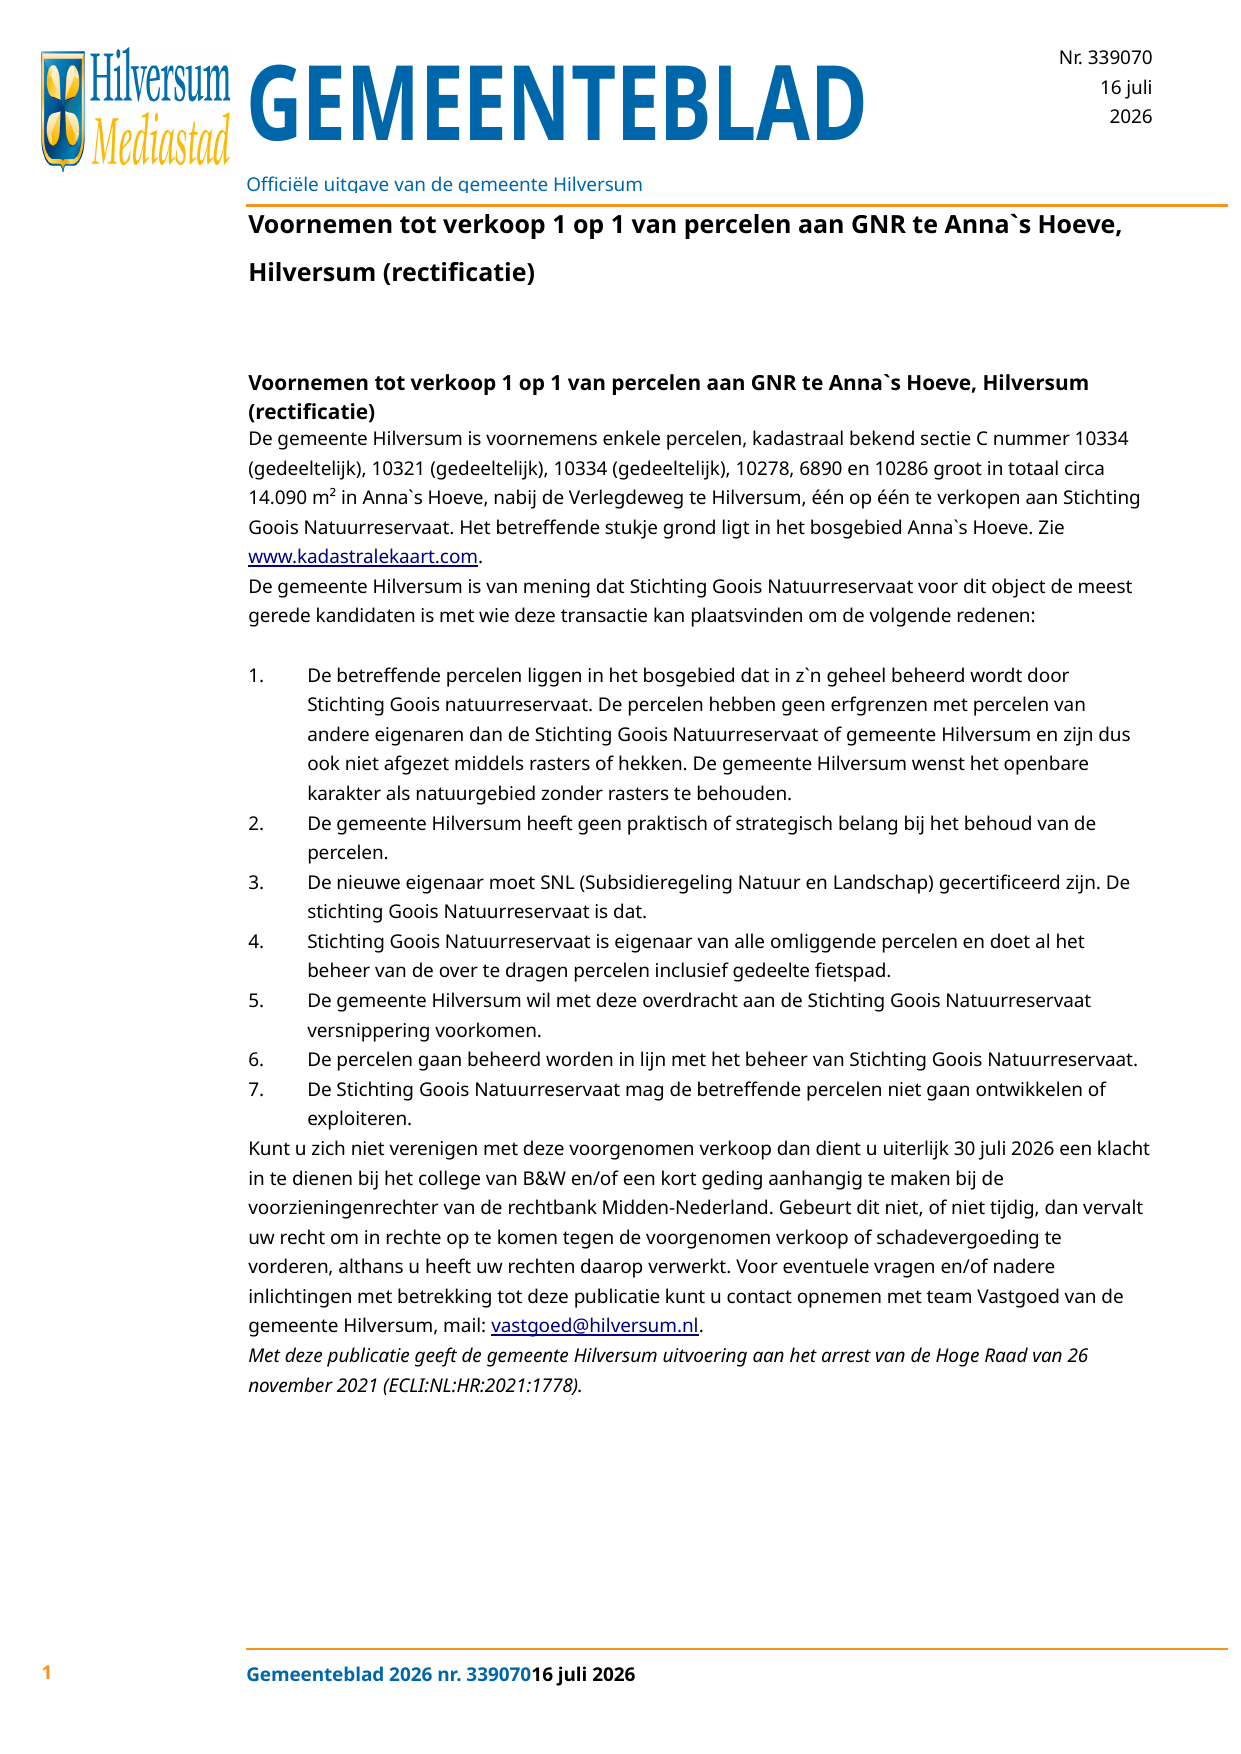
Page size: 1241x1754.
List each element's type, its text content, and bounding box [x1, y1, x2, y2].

list De percelen gaan beheerd worden in lijn met het beheer van Stichting Goois Natuurreservaat. [248, 1046, 1152, 1072]
text Voornemen tot verkoop 1 op 1 van percelen aan GNR te Anna`s Hoeve, Hilversum (rectificatie) [248, 207, 1152, 288]
text Met deze publicatie geeft de gemeente Hilversum uitvoering aan het arrest van de Hoge Raad van 26 november 2021 (ECLI:NL:HR:2021:1778). [248, 1342, 1152, 1398]
text De gemeente Hilversum is voornemens enkele percelen, kadastraal bekend sectie C nummer 10334 (gedeeltelijk), 10321 (gedeeltelijk), 10334 (gedeeltelijk), 10278, 6890 en 10286 groot in totaal circa 14.090 m² in Anna`s Hoeve, nabij de Verlegdeweg te Hilversum, één op één te verkopen aan Stichting Goois Natuurreservaat. Het betreffende stukje grond ligt in het bosgebied Anna`s Hoeve. Zie www.kadastralekaart.com. [248, 425, 1152, 569]
picture [41, 47, 231, 172]
text Kunt u zich niet verenigen met deze voorgenomen verkoop dan dient u uiterlijk 30 juli 2026 een klacht in te dienen bij het college van B&W en/of een kort geding aanhangig te maken bij de voorzieningenrechter van de rechtbank Midden-Nederland. Gebeurt dit niet, of niet tijdig, dan vervalt uw recht om in rechte op te komen tegen de voorgenomen verkoop of schadevergoeding te vorderen, althans u heeft uw rechten daarop verwerkt. Voor eventuele vragen en/of nadere inlichtingen met betrekking tot deze publicatie kunt u contact opnemen met team Vastgoed van de gemeente Hilversum, mail: vastgoed@hilversum.nl. [248, 1135, 1152, 1338]
list De betreffende percelen liggen in het bosgebied dat in z`n geheel beheerd wordt door Stichting Goois natuurreservaat. De percelen hebben geen erfgrenzen met percelen van andere eigenaren dan de Stichting Goois Natuurreservaat of gemeente Hilversum en zijn dus ook niet afgezet middels rasters of hekken. De gemeente Hilversum wenst het openbare karakter als natuurgebied zonder rasters te behouden. [248, 662, 1152, 806]
list De gemeente Hilversum heeft geen praktisch of strategisch belang bij het behoud van de percelen. [248, 810, 1152, 865]
text De gemeente Hilversum is van mening dat Stichting Goois Natuurreservaat voor dit object de meest gerede kandidaten is met wie deze transactie kan plaatsvinden om de volgende redenen: [248, 573, 1152, 628]
list De Stichting Goois Natuurreservaat mag de betreffende percelen niet gaan ontwikkelen of exploiteren. [248, 1076, 1152, 1131]
list De nieuwe eigenaar moet SNL (Subsidieregeling Natuur en Landschap) gecertificeerd zijn. De stichting Goois Natuurreservaat is dat. [248, 869, 1152, 924]
text Voornemen tot verkoop 1 op 1 van percelen aan GNR te Anna`s Hoeve, Hilversum (rectificatie) [248, 368, 1152, 425]
list De gemeente Hilversum wil met deze overdracht aan de Stichting Goois Natuurreservaat versnippering voorkomen. [248, 987, 1152, 1043]
list Stichting Goois Natuurreservaat is eigenaar van alle omliggende percelen en doet al het beheer van de over te dragen percelen inclusief gedeelte fietspad. [248, 928, 1152, 983]
